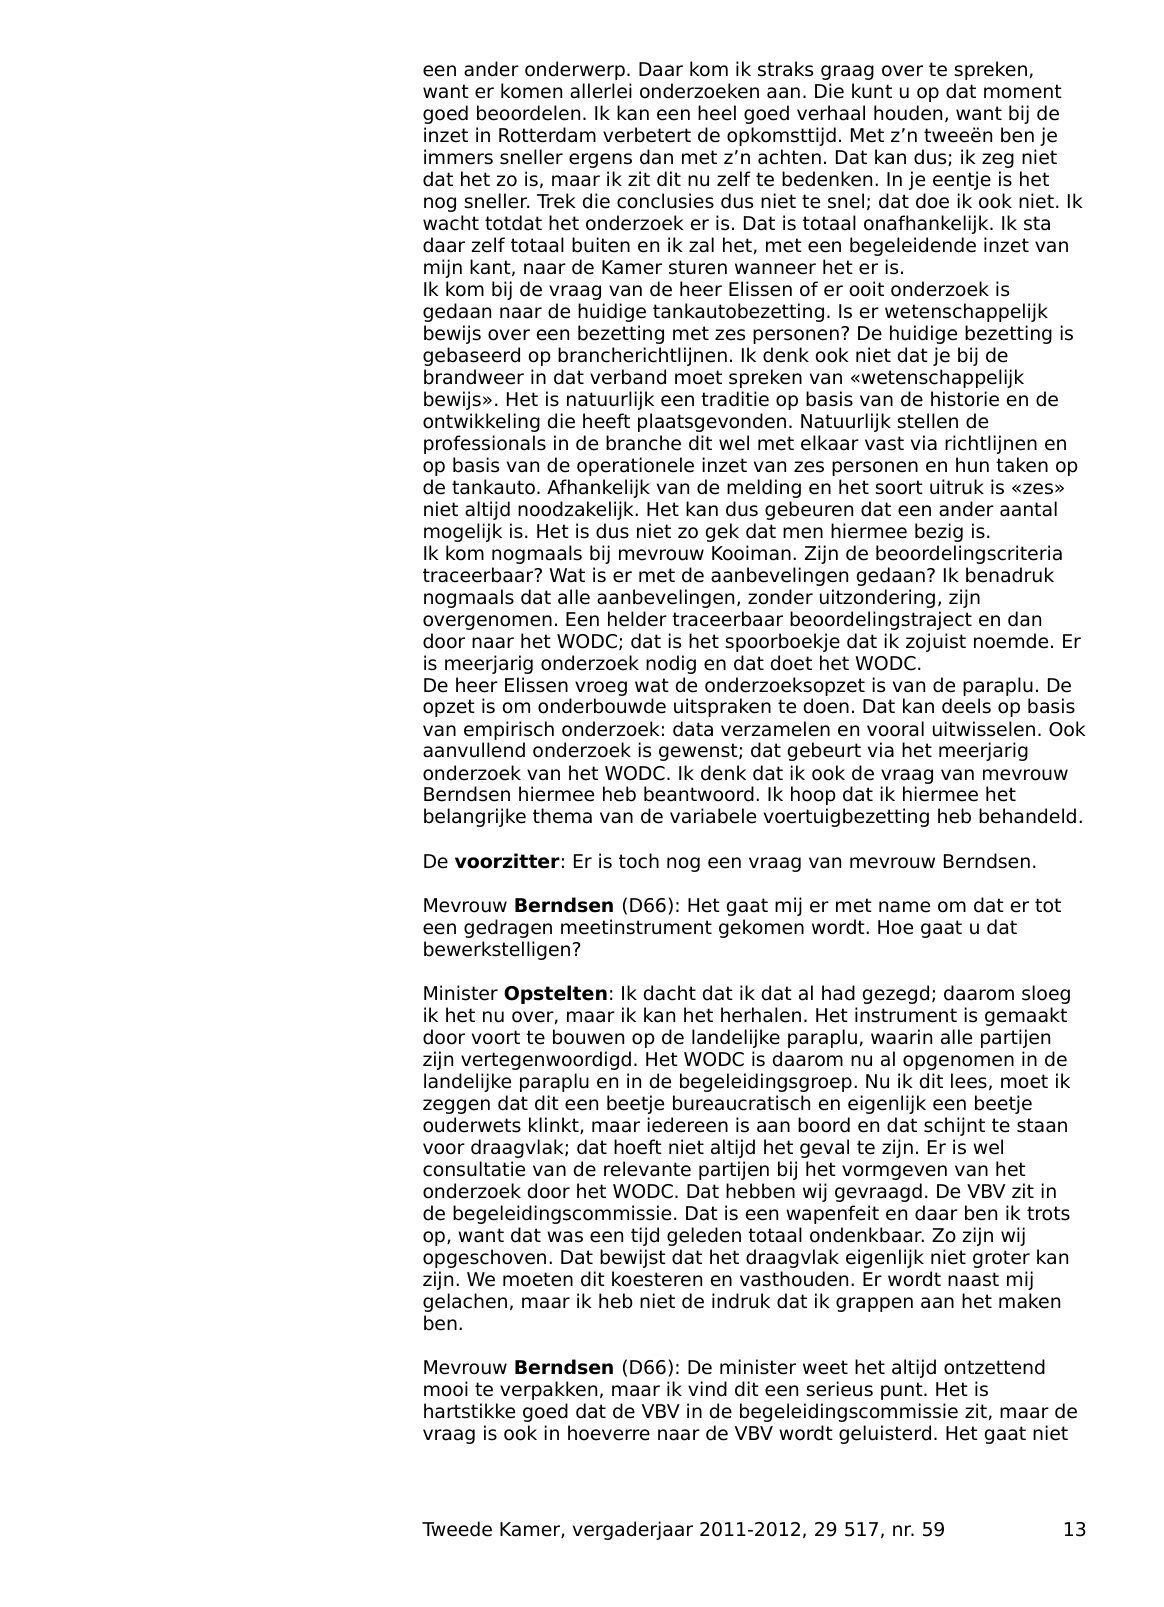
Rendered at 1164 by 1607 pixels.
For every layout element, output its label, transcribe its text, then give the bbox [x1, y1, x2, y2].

text Minister Opstelten: Ik dacht dat ik dat al had gezegd; daarom sloeg ik het nu over, maar ik kan het herhalen. Het instrument is gemaakt door voort te bouwen op de landelijke paraplu, waarin alle partijen zijn vertegenwoordigd. Het WODC is daarom nu al opgenomen in de landelijke paraplu en in de begeleidingsgroep. Nu ik dit lees, moet ik zeggen dat dit een beetje bureaucratisch en eigenlijk een beetje ouderwets klinkt, maar iedereen is aan boord en dat schijnt te staan voor draagvlak; dat hoeft niet altijd het geval te zijn. Er is wel consultatie van de relevante partijen bij het vormgeven van het onderzoek door het WODC. Dat hebben wij gevraagd. De VBV zit in de begeleidingscommissie. Dat is een wapenfeit en daar ben ik trots op, want dat was een tijd geleden totaal ondenkbaar. Zo zijn wij opgeschoven. Dat bewijst dat het draagvlak eigenlijk niet groter kan zijn. We moeten dit koesteren en vasthouden. Er wordt naast mij gelachen, maar ik heb niet de indruk dat ik grappen aan het maken ben. [422, 983, 1087, 1334]
text een ander onderwerp. Daar kom ik straks graag over te spreken, want er komen allerlei onderzoeken aan. Die kunt u op dat moment goed beoordelen. Ik kan een heel goed verhaal houden, want bij de inzet in Rotterdam verbetert de opkomsttijd. Met z’n tweeën ben je immers sneller ergens dan met z’n achten. Dat kan dus; ik zeg niet dat het zo is, maar ik zit dit nu zelf te bedenken. In je eentje is het nog sneller. Trek die conclusies dus niet te snel; dat doe ik ook niet. Ik wacht totdat het onderzoek er is. Dat is totaal onafhankelijk. Ik sta daar zelf totaal buiten en ik zal het, met een begeleidende inzet van mijn kant, naar de Kamer sturen wanneer het er is. [422, 59, 1087, 279]
text De heer Elissen vroeg wat de onderzoeksopzet is van de paraplu. De opzet is om onderbouwde uitspraken te doen. Dat kan deels op basis van empirisch onderzoek: data verzamelen en vooral uitwisselen. Ook aanvullend onderzoek is gewenst; dat gebeurt via het meerjarig onderzoek van het WODC. Ik denk dat ik ook de vraag van mevrouw Berndsen hiermee heb beantwoord. Ik hoop dat ik hiermee het belangrijke thema van de variabele voertuigbezetting heb behandeld. [422, 674, 1087, 828]
text Mevrouw Berndsen (D66): Het gaat mij er met name om dat er tot een gedragen meetinstrument gekomen wordt. Hoe gaat u dat bewerkstelligen? [422, 895, 1087, 961]
text Ik kom bij de vraag van de heer Elissen of er ooit onderzoek is gedaan naar de huidige tankautobezetting. Is er wetenschappelijk bewijs over een bezetting met zes personen? De huidige bezetting is gebaseerd op brancherichtlijnen. Ik denk ook niet dat je bij de brandweer in dat verband moet spreken van «wetenschappelijk bewijs». Het is natuurlijk een traditie op basis van de historie en de ontwikkeling die heeft plaatsgevonden. Natuurlijk stellen de professionals in de branche dit wel met elkaar vast via richtlijnen en op basis van de operationele inzet van zes personen en hun taken op de tankauto. Afhankelijk van de melding en het soort uitruk is «zes» niet altijd noodzakelijk. Het kan dus gebeuren dat een ander aantal mogelijk is. Het is dus niet zo gek dat men hiermee bezig is. [422, 279, 1087, 543]
text Ik kom nogmaals bij mevrouw Kooiman. Zijn de beoordelingscriteria traceerbaar? Wat is er met de aanbevelingen gedaan? Ik benadruk nogmaals dat alle aanbevelingen, zonder uitzondering, zijn overgenomen. Een helder traceerbaar beoordelingstraject en dan door naar het WODC; dat is het spoorboekje dat ik zojuist noemde. Er is meerjarig onderzoek nodig en dat doet het WODC. [422, 543, 1087, 674]
text De voorzitter: Er is toch nog een vraag van mevrouw Berndsen. [422, 851, 1087, 872]
text Mevrouw Berndsen (D66): De minister weet het altijd ontzettend mooi te verpakken, maar ik vind dit een serieus punt. Het is hartstikke goed dat de VBV in de begeleidingscommissie zit, maar de vraag is ook in hoeverre naar de VBV wordt geluisterd. Het gaat niet [422, 1357, 1087, 1444]
